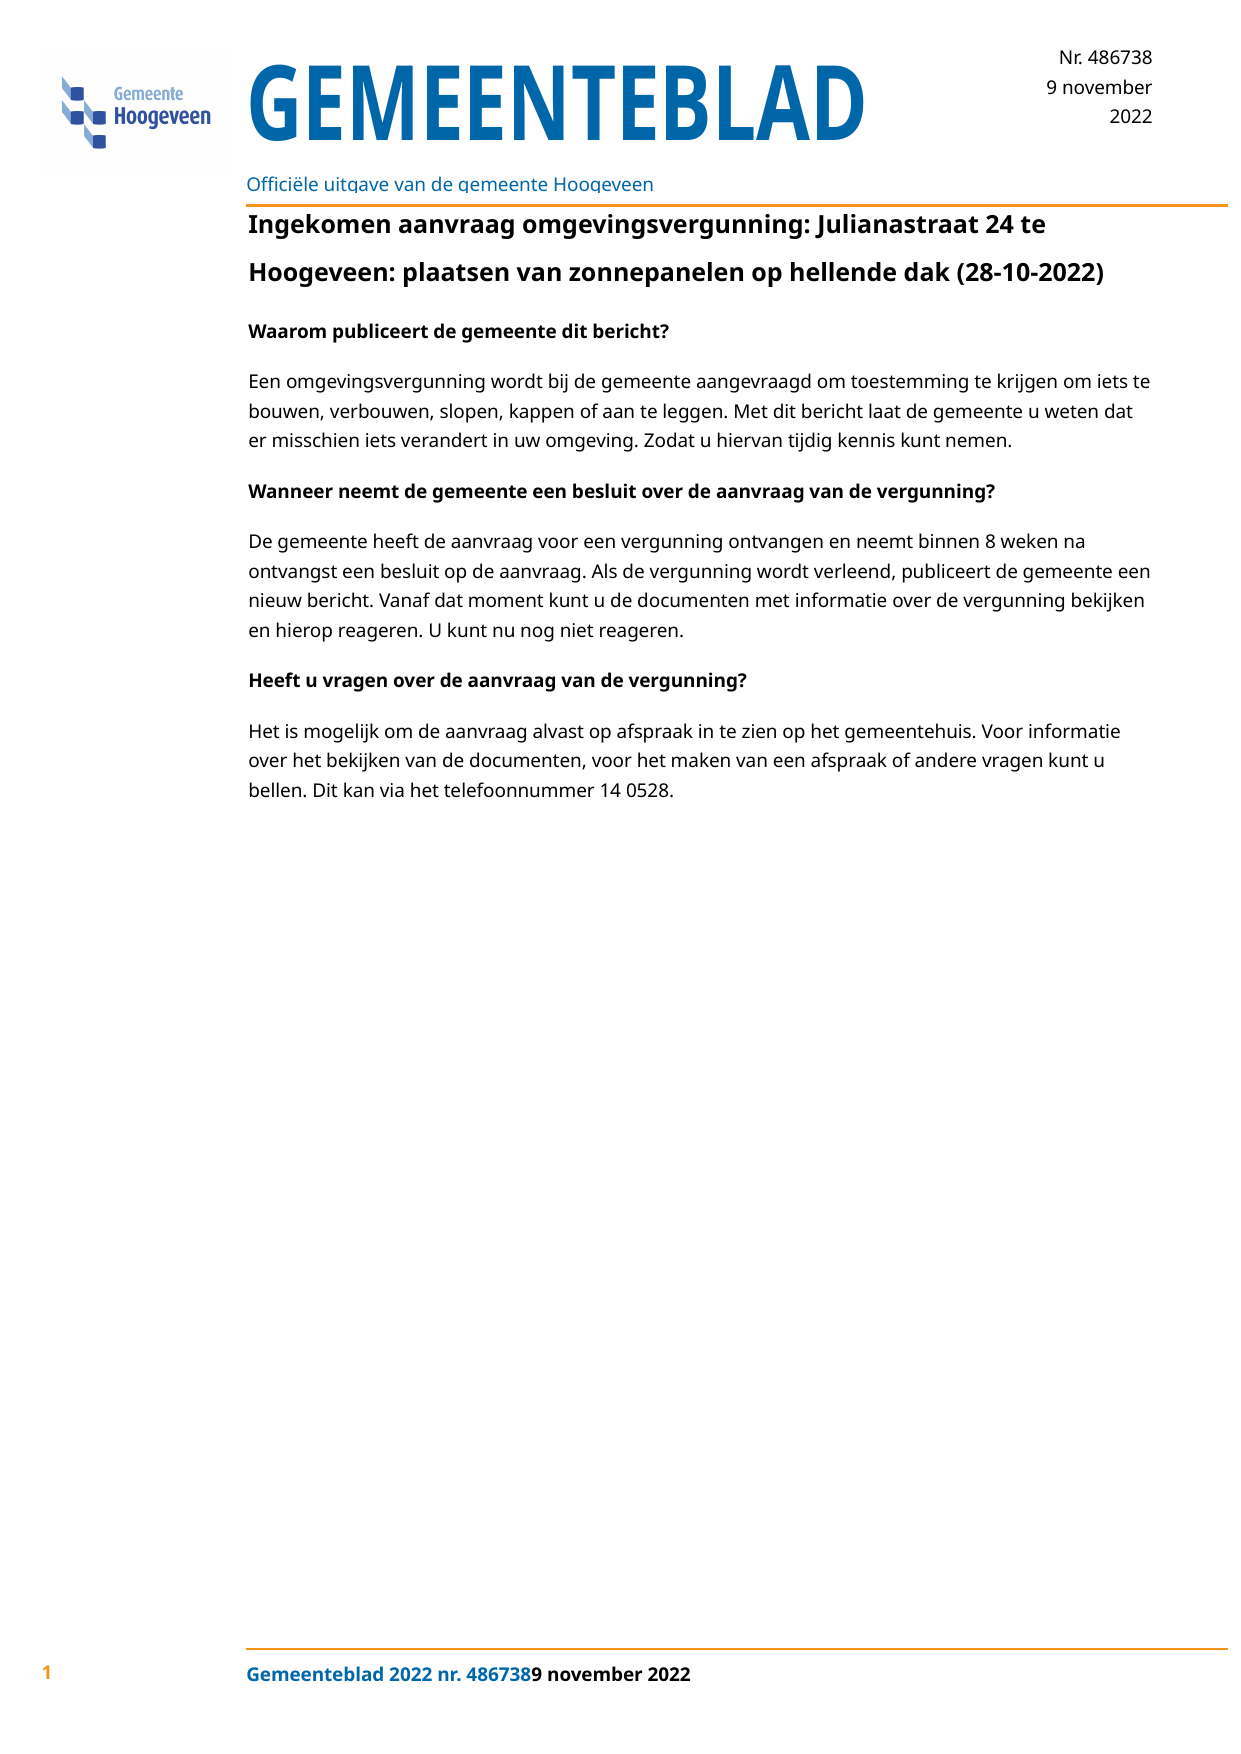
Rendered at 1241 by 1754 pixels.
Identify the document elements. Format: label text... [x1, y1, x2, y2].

text Ingekomen aanvraag omgevingsvergunning: Julianastraat 24 te Hoogeveen: plaatsen van zonnepanelen op hellende dak (28-10-2022) [248, 207, 1152, 288]
text Het is mogelijk om de aanvraag alvast op afspraak in te zien op het gemeentehuis. Voor informatie over het bekijken van de documenten, voor het maken van een afspraak of andere vragen kunt u bellen. Dit kan via het telefoonnummer 14 0528. [248, 718, 1152, 803]
text De gemeente heeft de aanvraag voor een vergunning ontvangen en neemt binnen 8 weken na ontvangst een besluit op de aanvraag. Als de vergunning wordt verleend, publiceert de gemeente een nieuw bericht. Vanaf dat moment kunt u de documenten met informatie over de vergunning bekijken en hierop reageren. U kunt nu nog niet reageren. [248, 528, 1152, 643]
text Een omgevingsvergunning wordt bij de gemeente aangevraagd om toestemming te krijgen om iets te bouwen, verbouwen, slopen, kappen of aan te leggen. Met dit bericht laat de gemeente u weten dat er misschien iets verandert in uw omgeving. Zodat u hiervan tijdig kennis kunt nemen. [248, 368, 1152, 453]
text Wanneer neemt de gemeente een besluit over de aanvraag van de vergunning? [248, 478, 1152, 504]
text Waarom publiceert de gemeente dit bericht? [248, 318, 1152, 344]
text Heeft u vragen over de aanvraag van de vergunning? [248, 667, 1152, 693]
picture [41, 47, 231, 172]
